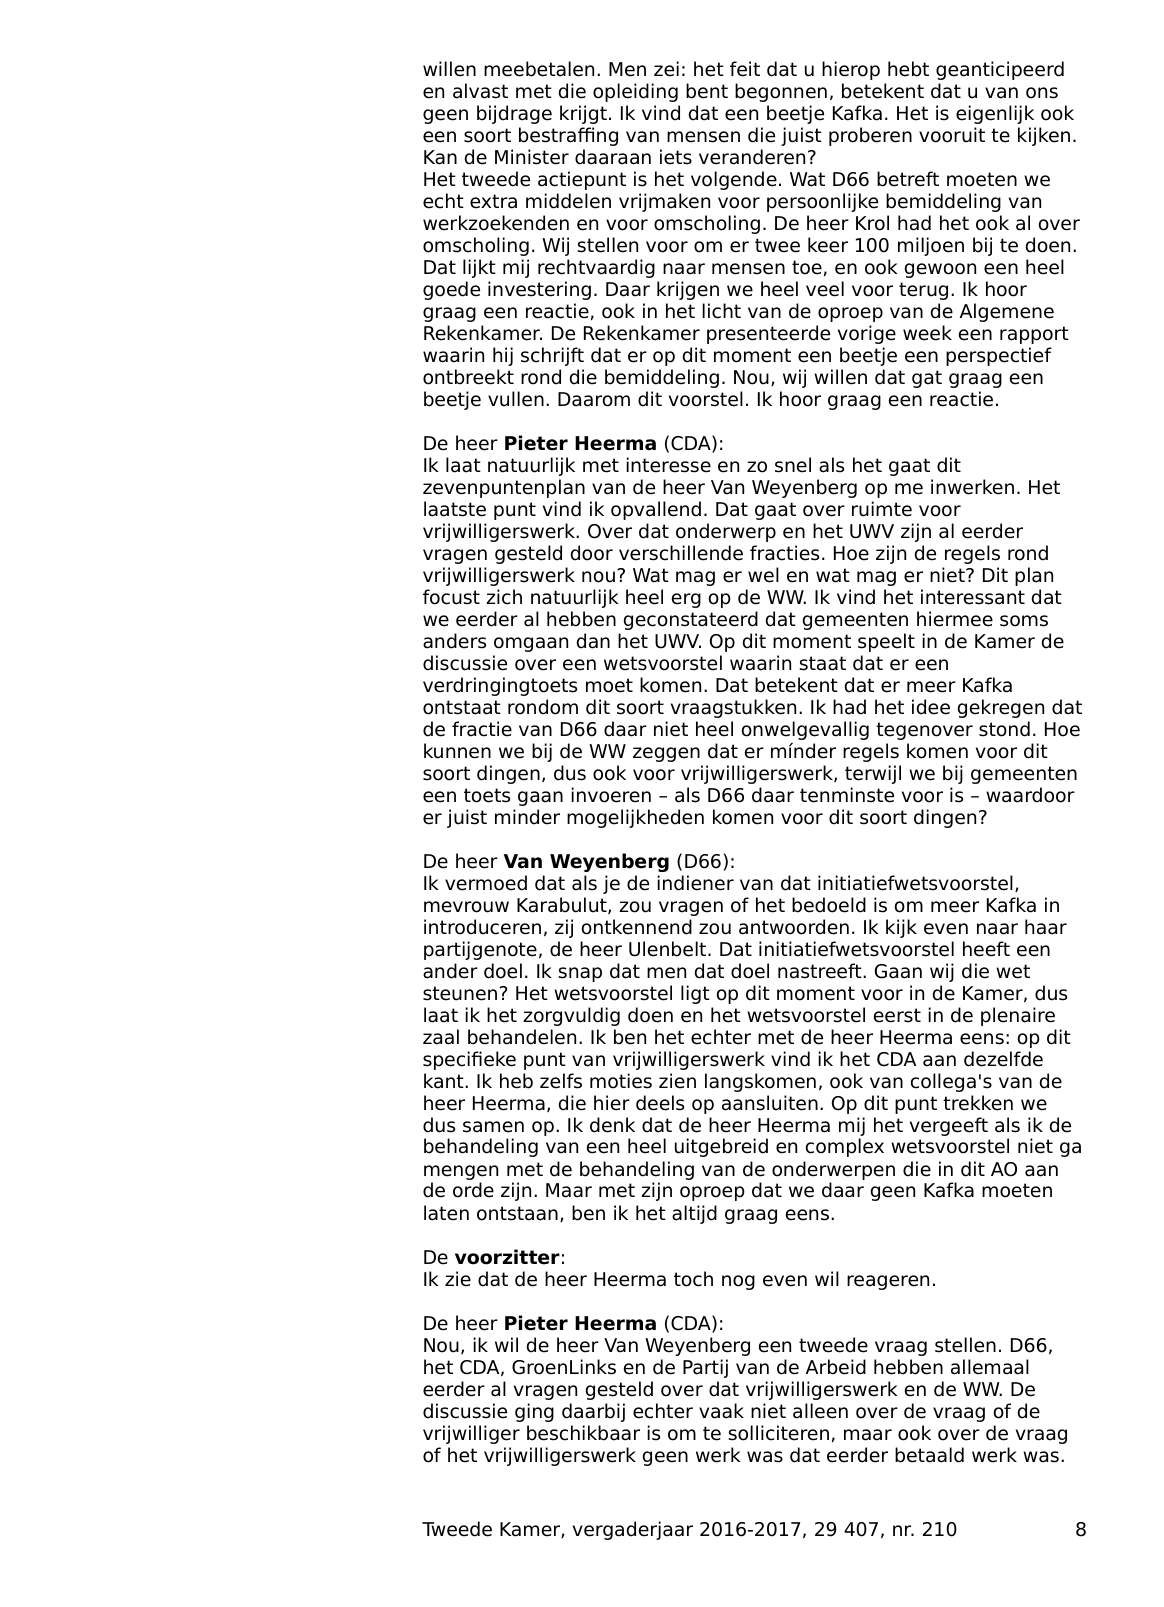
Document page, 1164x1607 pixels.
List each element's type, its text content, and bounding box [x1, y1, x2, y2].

text Ik laat natuurlijk met interesse en zo snel als het gaat dit zevenpuntenplan van de heer Van Weyenberg op me inwerken. Het laatste punt vind ik opvallend. Dat gaat over ruimte voor vrijwilligerswerk. Over dat onderwerp en het UWV zijn al eerder vragen gesteld door verschillende fracties. Hoe zijn de regels rond vrijwilligerswerk nou? Wat mag er wel en wat mag er niet? Dit plan focust zich natuurlijk heel erg op de WW. Ik vind het interessant dat we eerder al hebben geconstateerd dat gemeenten hiermee soms anders omgaan dan het UWV. Op dit moment speelt in de Kamer de discussie over een wetsvoorstel waarin staat dat er een verdringingtoets moet komen. Dat betekent dat er meer Kafka ontstaat rondom dit soort vraagstukken. Ik had het idee gekregen dat de fractie van D66 daar niet heel onwelgevallig tegenover stond. Hoe kunnen we bij de WW zeggen dat er mínder regels komen voor dit soort dingen, dus ook voor vrijwilligerswerk, terwijl we bij gemeenten een toets gaan invoeren – als D66 daar tenminste voor is – waardoor er juist minder mogelijkheden komen voor dit soort dingen? [422, 455, 1087, 828]
text De heer Pieter Heerma (CDA): [422, 433, 1087, 455]
text De heer Pieter Heerma (CDA): [422, 1313, 1087, 1335]
text Nou, ik wil de heer Van Weyenberg een tweede vraag stellen. D66, het CDA, GroenLinks en de Partij van de Arbeid hebben allemaal eerder al vragen gesteld over dat vrijwilligerswerk en de WW. De discussie ging daarbij echter vaak niet alleen over de vraag of de vrijwilliger beschikbaar is om te solliciteren, maar ook over de vraag of het vrijwilligerswerk geen werk was dat eerder betaald werk was. [422, 1335, 1087, 1467]
text De heer Van Weyenberg (D66): [422, 851, 1087, 873]
text Ik vermoed dat als je de indiener van dat initiatiefwetsvoorstel, mevrouw Karabulut, zou vragen of het bedoeld is om meer Kafka in introduceren, zij ontkennend zou antwoorden. Ik kijk even naar haar partijgenote, de heer Ulenbelt. Dat initiatiefwetsvoorstel heeft een ander doel. Ik snap dat men dat doel nastreeft. Gaan wij die wet steunen? Het wetsvoorstel ligt op dit moment voor in de Kamer, dus laat ik het zorgvuldig doen en het wetsvoorstel eerst in de plenaire zaal behandelen. Ik ben het echter met de heer Heerma eens: op dit specifieke punt van vrijwilligerswerk vind ik het CDA aan dezelfde kant. Ik heb zelfs moties zien langskomen, ook van collega's van de heer Heerma, die hier deels op aansluiten. Op dit punt trekken we dus samen op. Ik denk dat de heer Heerma mij het vergeeft als ik de behandeling van een heel uitgebreid en complex wetsvoorstel niet ga mengen met de behandeling van de onderwerpen die in dit AO aan de orde zijn. Maar met zijn oproep dat we daar geen Kafka moeten laten ontstaan, ben ik het altijd graag eens. [422, 873, 1087, 1224]
text willen meebetalen. Men zei: het feit dat u hierop hebt geanticipeerd en alvast met die opleiding bent begonnen, betekent dat u van ons geen bijdrage krijgt. Ik vind dat een beetje Kafka. Het is eigenlijk ook een soort bestraffing van mensen die juist proberen vooruit te kijken. Kan de Minister daaraan iets veranderen? [422, 59, 1087, 169]
text Ik zie dat de heer Heerma toch nog even wil reageren. [422, 1268, 1087, 1291]
text De voorzitter: [422, 1247, 1087, 1268]
text Het tweede actiepunt is het volgende. Wat D66 betreft moeten we echt extra middelen vrijmaken voor persoonlijke bemiddeling van werkzoekenden en voor omscholing. De heer Krol had het ook al over omscholing. Wij stellen voor om er twee keer 100 miljoen bij te doen. Dat lijkt mij rechtvaardig naar mensen toe, en ook gewoon een heel goede investering. Daar krijgen we heel veel voor terug. Ik hoor graag een reactie, ook in het licht van de oproep van de Algemene Rekenkamer. De Rekenkamer presenteerde vorige week een rapport waarin hij schrijft dat er op dit moment een beetje een perspectief ontbreekt rond die bemiddeling. Nou, wij willen dat gat graag een beetje vullen. Daarom dit voorstel. Ik hoor graag een reactie. [422, 169, 1087, 411]
